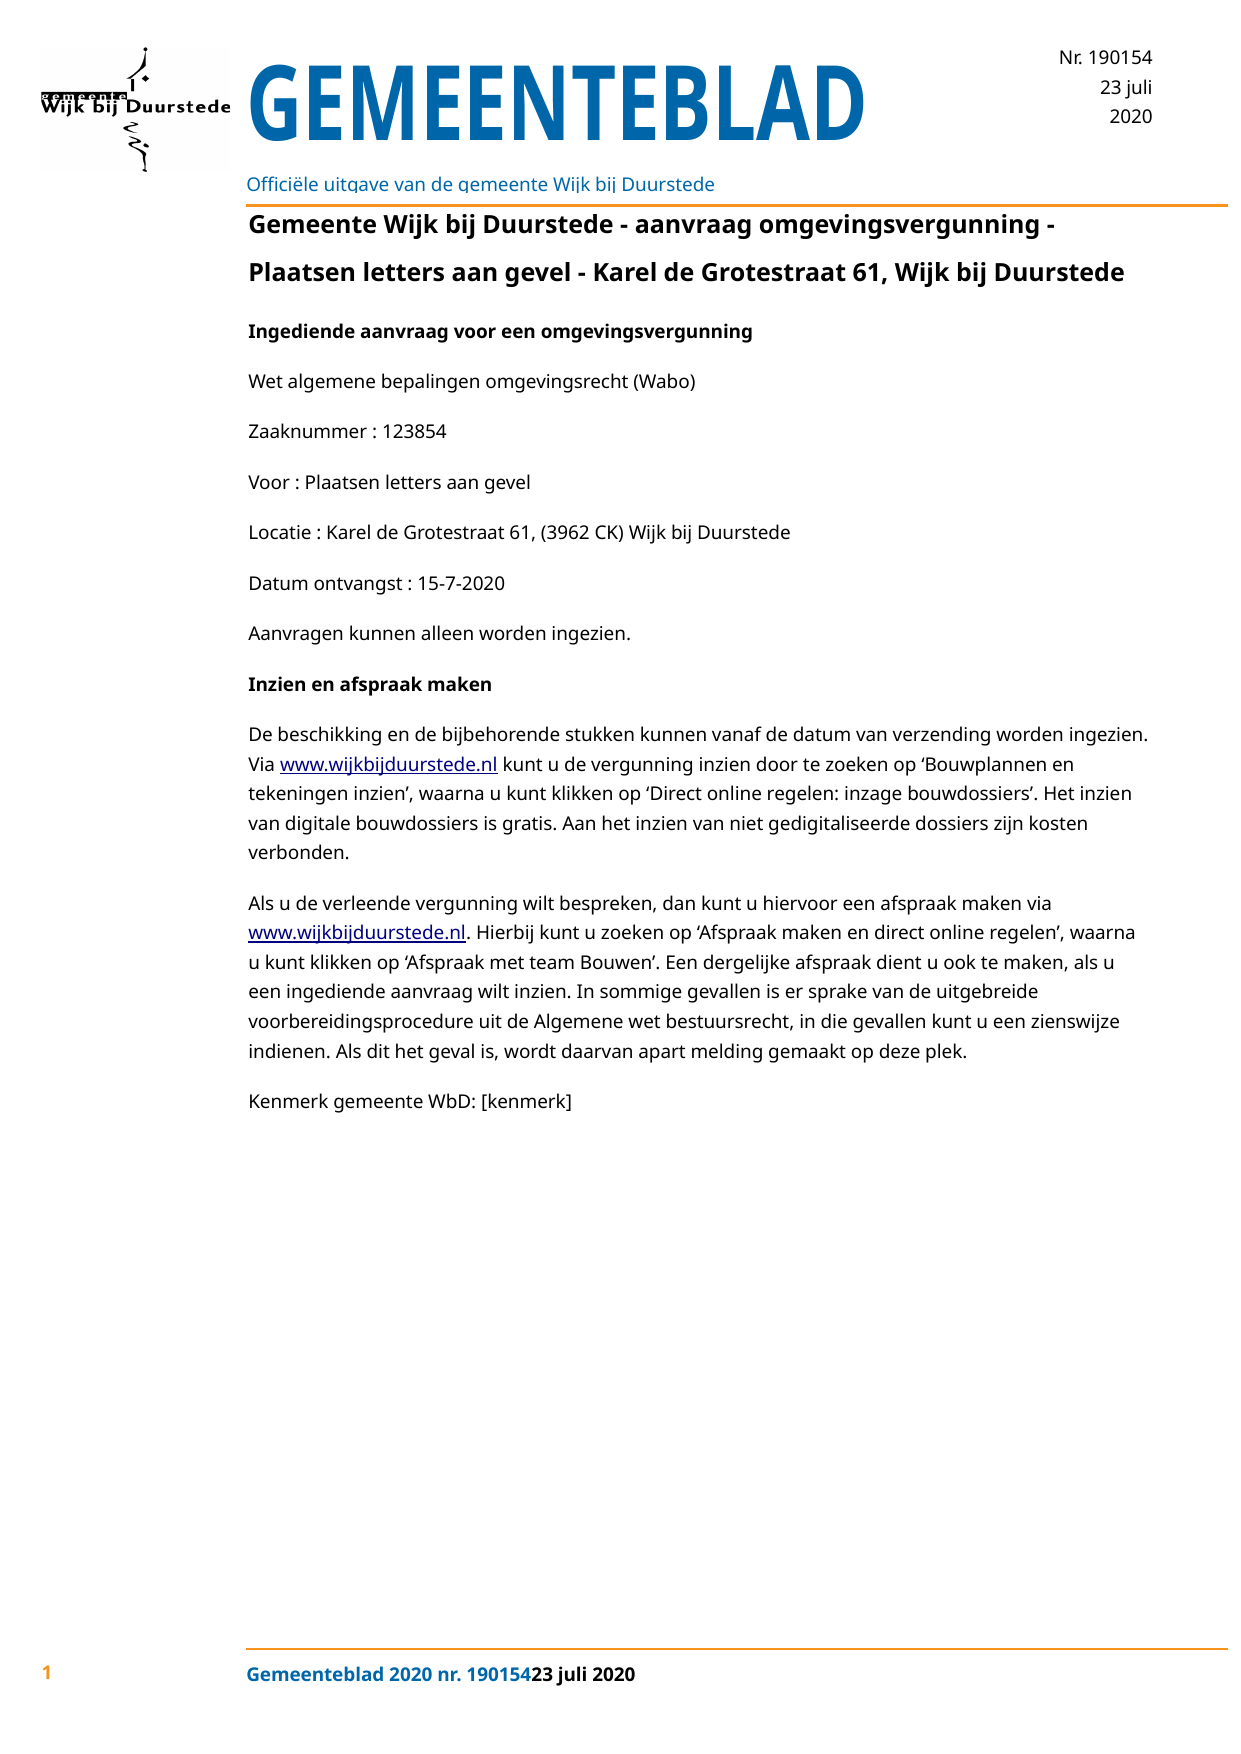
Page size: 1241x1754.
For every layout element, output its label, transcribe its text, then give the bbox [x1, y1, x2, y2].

text Gemeente Wijk bij Duurstede - aanvraag omgevingsvergunning - Plaatsen letters aan gevel - Karel de Grotestraat 61, Wijk bij Duurstede [248, 207, 1152, 288]
text Kenmerk gemeente WbD: [kenmerk] [248, 1088, 1152, 1114]
picture [41, 47, 231, 172]
text Aanvragen kunnen alleen worden ingezien. [248, 620, 1152, 646]
text Locatie : Karel de Grotestraat 61, (3962 CK) Wijk bij Duurstede [248, 519, 1152, 545]
text Inzien en afspraak maken [248, 671, 1152, 697]
text Ingediende aanvraag voor een omgevingsvergunning [248, 318, 1152, 344]
text Zaaknummer : 123854 [248, 419, 1152, 444]
text Wet algemene bepalingen omgevingsrecht (Wabo) [248, 368, 1152, 394]
text Datum ontvangst : 15-7-2020 [248, 570, 1152, 596]
text De beschikking en de bijbehorende stukken kunnen vanaf de datum van verzending worden ingezien. Via www.wijkbijduurstede.nl kunt u de vergunning inzien door te zoeken op ‘Bouwplannen en tekeningen inzien’, waarna u kunt klikken op ‘Direct online regelen: inzage bouwdossiers’. Het inzien van digitale bouwdossiers is gratis. Aan het inzien van niet gedigitaliseerde dossiers zijn kosten verbonden. [248, 721, 1152, 865]
text Voor : Plaatsen letters aan gevel [248, 469, 1152, 495]
text Als u de verleende vergunning wilt bespreken, dan kunt u hiervoor een afspraak maken via www.wijkbijduurstede.nl. Hierbij kunt u zoeken op ‘Afspraak maken en direct online regelen’, waarna u kunt klikken op ‘Afspraak met team Bouwen’. Een dergelijke afspraak dient u ook te maken, als u een ingediende aanvraag wilt inzien. In sommige gevallen is er sprake van de uitgebreide voorbereidingsprocedure uit de Algemene wet bestuursrecht, in die gevallen kunt u een zienswijze indienen. Als dit het geval is, wordt daarvan apart melding gemaakt op deze plek. [248, 890, 1152, 1064]
